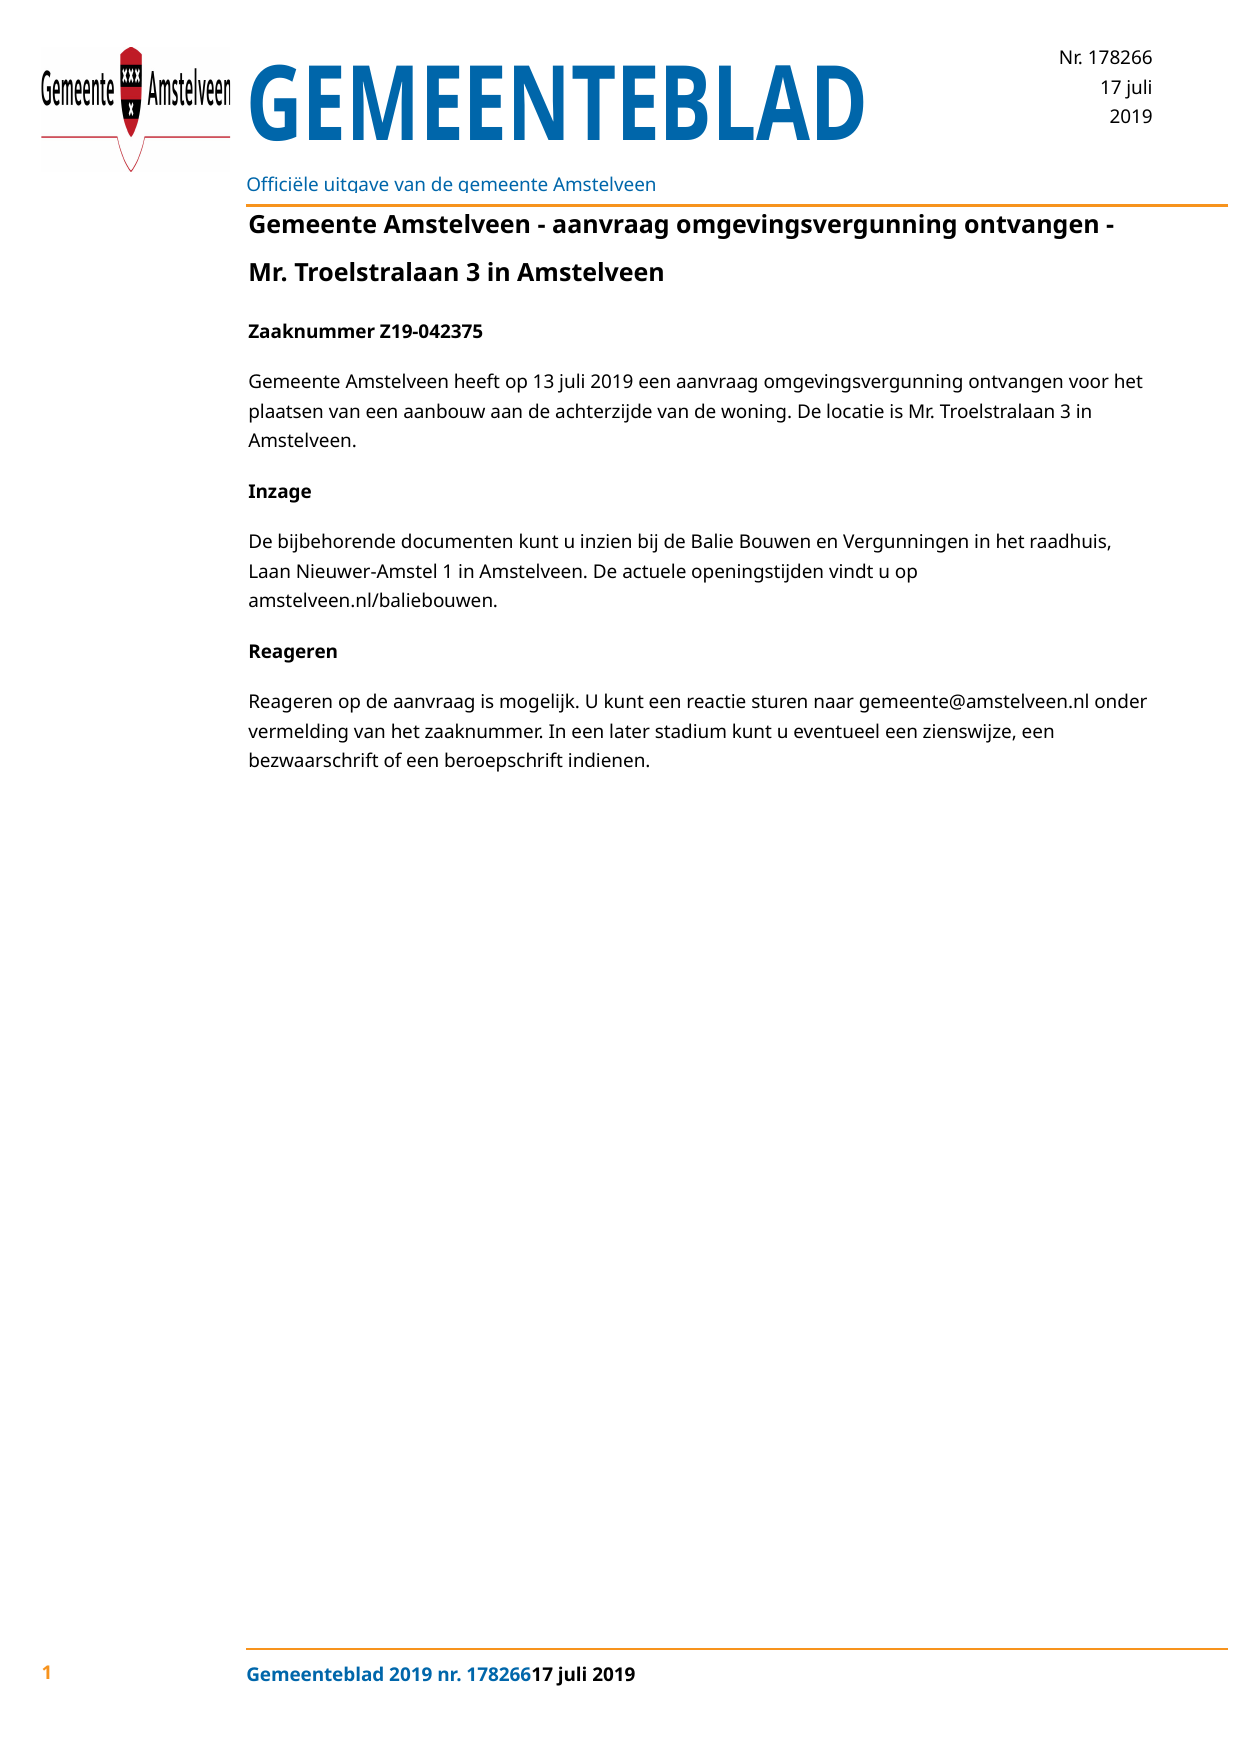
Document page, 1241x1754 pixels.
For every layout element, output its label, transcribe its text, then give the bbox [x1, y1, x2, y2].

text Gemeente Amstelveen - aanvraag omgevingsvergunning ontvangen - Mr. Troelstralaan 3 in Amstelveen [248, 207, 1152, 288]
picture [41, 47, 231, 172]
text Gemeente Amstelveen heeft op 13 juli 2019 een aanvraag omgevingsvergunning ontvangen voor het plaatsen van een aanbouw aan de achterzijde van de woning. De locatie is Mr. Troelstralaan 3 in Amstelveen. [248, 368, 1152, 453]
text Inzage [248, 478, 1152, 504]
text Reageren [248, 638, 1152, 664]
text Zaaknummer Z19-042375 [248, 318, 1152, 344]
text De bijbehorende documenten kunt u inzien bij de Balie Bouwen en Vergunningen in het raadhuis, Laan Nieuwer-Amstel 1 in Amstelveen. De actuele openingstijden vindt u op amstelveen.nl/baliebouwen. [248, 528, 1152, 613]
text Reageren op de aanvraag is mogelijk. U kunt een reactie sturen naar gemeente@amstelveen.nl onder vermelding van het zaaknummer. In een later stadium kunt u eventueel een zienswijze, een bezwaarschrift of een beroepschrift indienen. [248, 688, 1152, 773]
